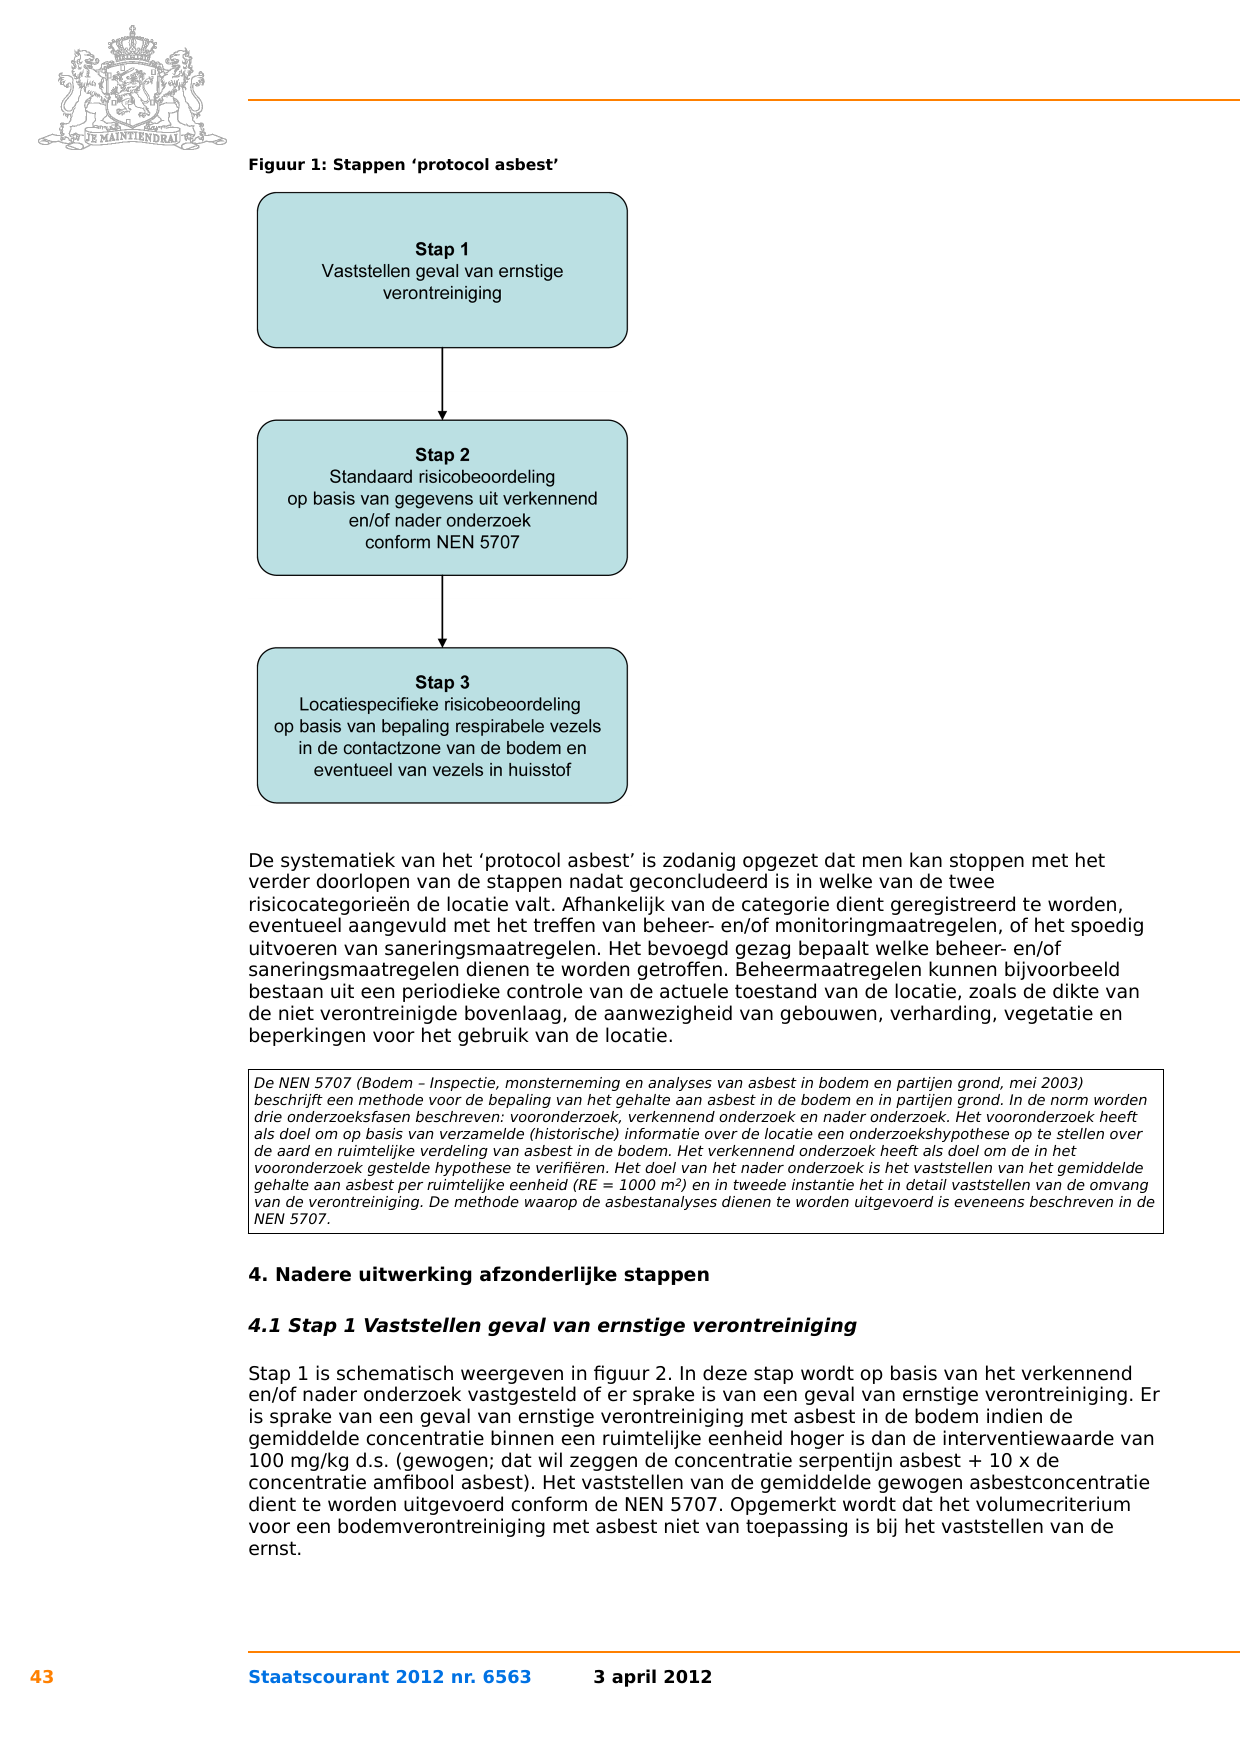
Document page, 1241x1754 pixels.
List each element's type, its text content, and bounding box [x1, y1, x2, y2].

text Stap 1 is schematisch weergeven in figuur 2. In deze stap wordt op basis van het verkennend en/of nader onderzoek vastgesteld of er sprake is van een geval van ernstige verontreiniging. Er is sprake van een geval van ernstige verontreiniging met asbest in de bodem indien de gemiddelde concentratie binnen een ruimtelijke eenheid hoger is dan de interventiewaarde van 100 mg/kg d.s. (gewogen; dat wil zeggen de concentratie serpentijn asbest + 10 x de concentratie amfibool asbest). Het vaststellen van de gemiddelde gewogen asbestconcentratie dient te worden uitgevoerd conform de NEN 5707. Opgemerkt wordt dat het volumecriterium voor een bodemverontreiniging met asbest niet van toepassing is bij het vaststellen van de ernst. [248, 1362, 1163, 1560]
text Figuur 1: Stappen ‘protocol asbest’ [248, 156, 632, 174]
text De systematiek van het ‘protocol asbest’ is zodanig opgezet dat men kan stoppen met het verder doorlopen van de stappen nadat geconcludeerd is in welke van de twee risicocategorieën de locatie valt. Afhankelijk van de categorie dient geregistreerd te worden, eventueel aangevuld met het treffen van beheer- en/of monitoringmaatregelen, of het spoedig uitvoeren van saneringsmaatregelen. Het bevoegd gezag bepaalt welke beheer- en/of saneringsmaatregelen dienen te worden getroffen. Beheermaatregelen kunnen bijvoorbeeld bestaan uit een periodieke controle van de actuele toestand van de locatie, zoals de dikte van de niet verontreinigde bovenlaag, de aanwezigheid van gebouwen, verharding, vegetatie en beperkingen voor het gebruik van de locatie. [248, 849, 1163, 1047]
subtitle 4.1 Stap 1 Vaststellen geval van ernstige verontreiniging [248, 1315, 1163, 1337]
picture [38, 25, 227, 150]
table_header De NEN 5707 (Bodem – Inspectie, monsterneming en analyses van asbest in bodem en partijen grond, mei 2003) beschrijft een methode voor de bepaling van het gehalte aan asbest in de bodem en in partijen grond. In de norm worden drie onderzoeksfasen beschreven: vooronderzoek, verkennend onderzoek en nader onderzoek. Het vooronderzoek heeft als doel om op basis van verzamelde (historische) informatie over de locatie een onderzoekshypothese op te stellen over de aard en ruimtelijke verdeling van asbest in de bodem. Het verkennend onderzoek heeft als doel om de in het vooronderzoek gestelde hypothese te verifiëren. Het doel van het nader onderzoek is het vaststellen van het gemiddelde gehalte aan asbest per ruimtelijke eenheid (RE = 1000 m2) en in tweede instantie het in detail vaststellen van de omvang van de verontreiniging. De methode waarop de asbestanalyses dienen te worden uitgevoerd is eveneens beschreven in de NEN 5707. [249, 1070, 1163, 1232]
picture [248, 185, 632, 806]
subtitle 4. Nadere uitwerking afzonderlijke stappen [248, 1263, 1163, 1285]
